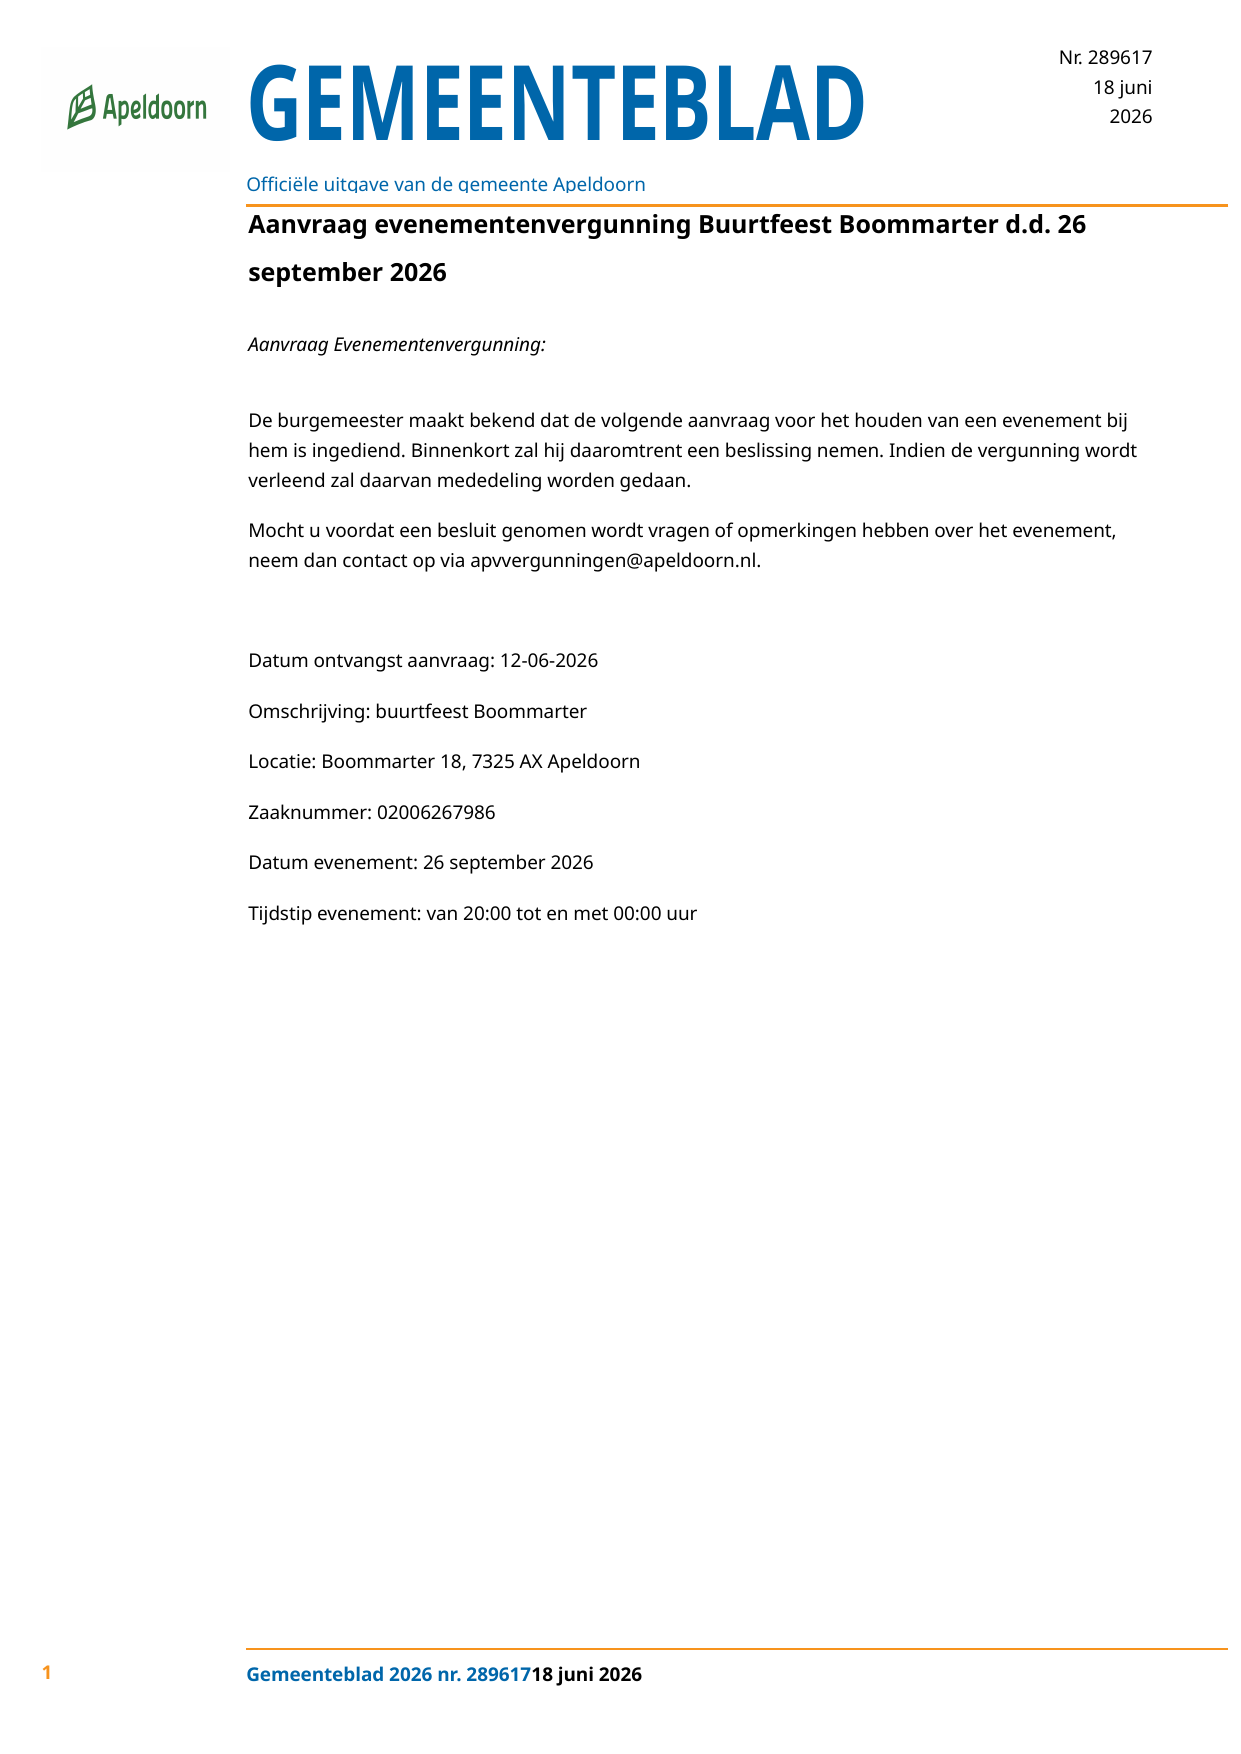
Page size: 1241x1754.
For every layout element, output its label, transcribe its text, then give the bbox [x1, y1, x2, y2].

text Zaaknummer: 02006267986 [248, 799, 1152, 824]
text Aanvraag evenementenvergunning Buurtfeest Boommarter d.d. 26 september 2026 [248, 207, 1152, 288]
text De burgemeester maakt bekend dat de volgende aanvraag voor het houden van een evenement bij hem is ingediend. Binnenkort zal hij daaromtrent een beslissing nemen. Indien de vergunning wordt verleend zal daarvan mededeling worden gedaan. [248, 408, 1152, 492]
text Omschrijving: buurtfeest Boommarter [248, 698, 1152, 724]
text Mocht u voordat een besluit genomen wordt vragen of opmerkingen hebben over het evenement, neem dan contact op via apvvergunningen@apeldoorn.nl. [248, 517, 1152, 572]
text Locatie: Boommarter 18, 7325 AX Apeldoorn [248, 748, 1152, 774]
text Datum ontvangst aanvraag: 12-06-2026 [248, 648, 1152, 673]
text Datum evenement: 26 september 2026 [248, 849, 1152, 875]
picture [41, 47, 231, 172]
text Tijdstip evenement: van 20:00 tot en met 00:00 uur [248, 900, 1152, 925]
text Aanvraag Evenementenvergunning: [248, 331, 1152, 357]
